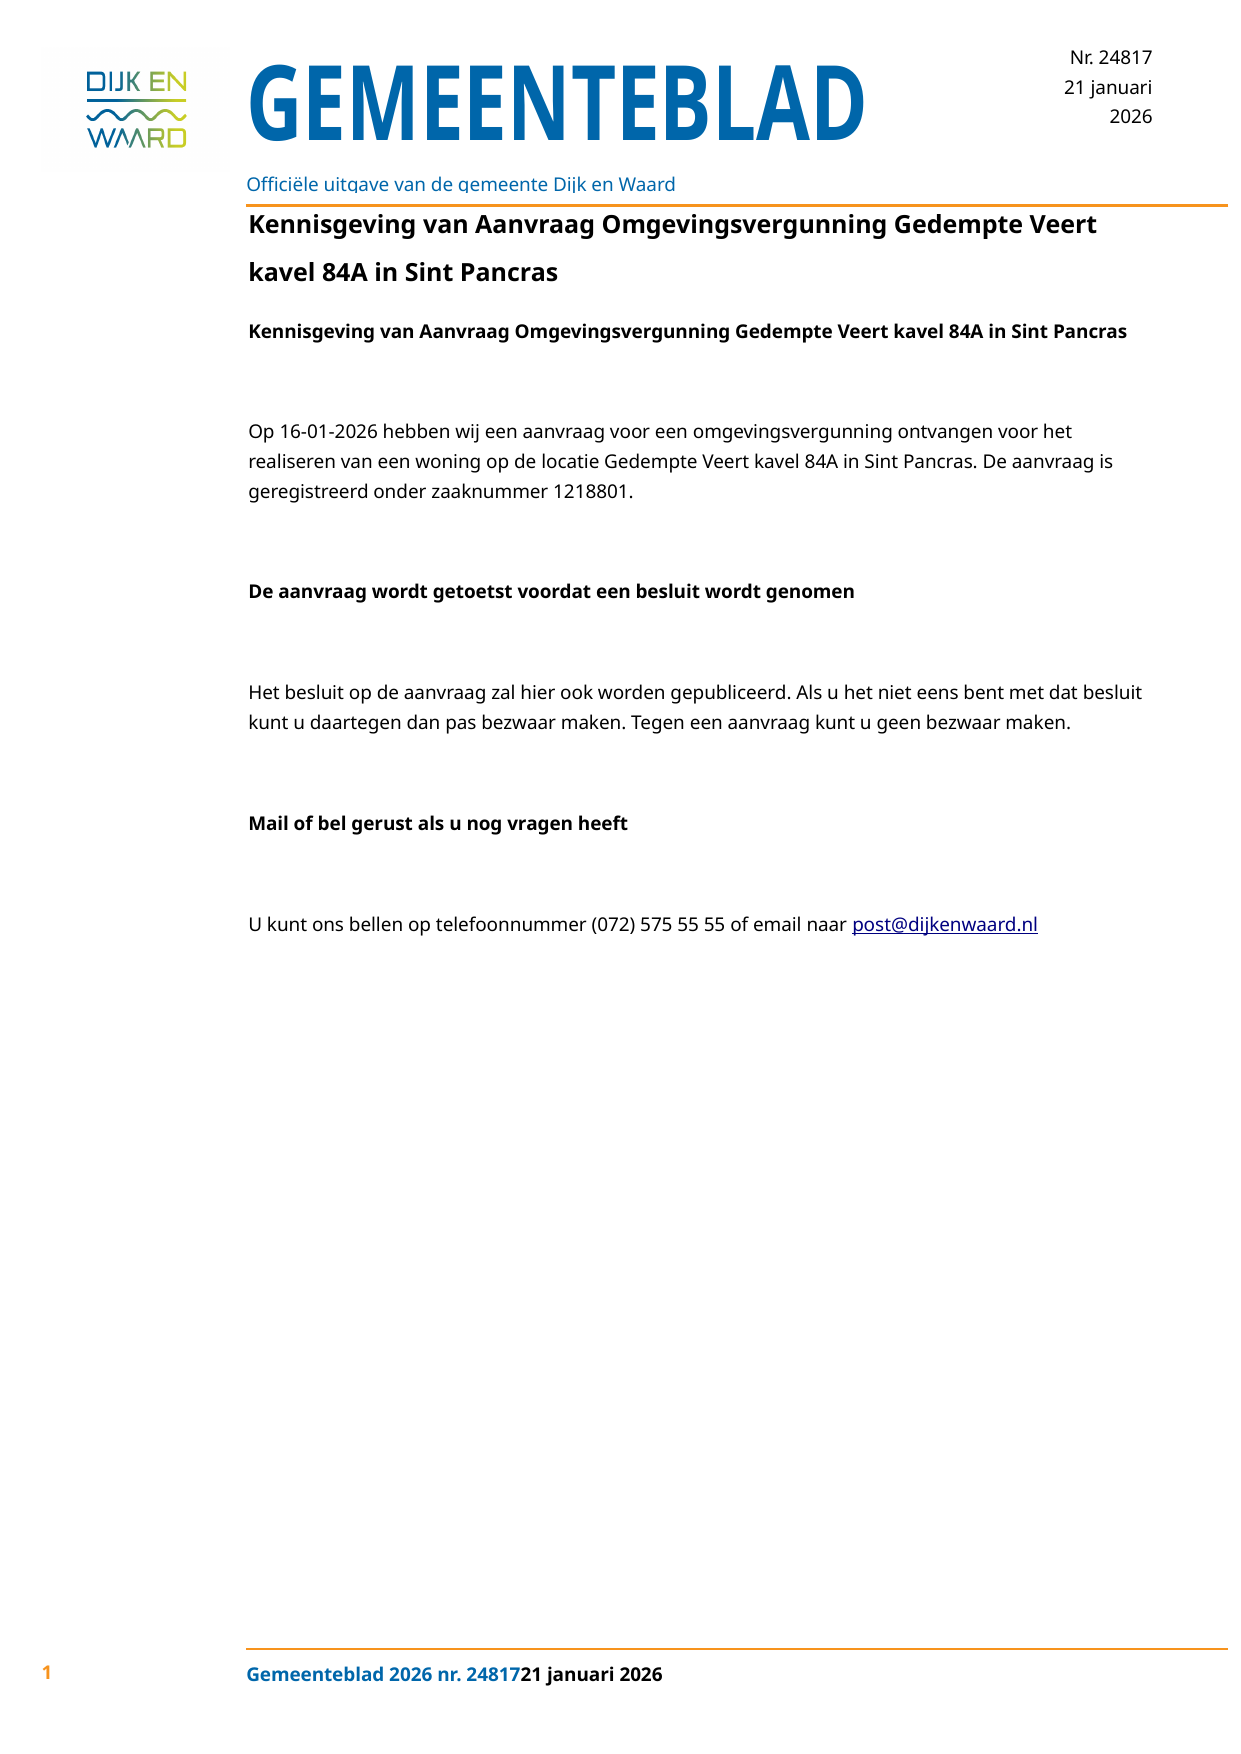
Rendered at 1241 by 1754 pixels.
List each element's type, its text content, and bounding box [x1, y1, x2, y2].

text Kennisgeving van Aanvraag Omgevingsvergunning Gedempte Veert kavel 84A in Sint Pancras [248, 207, 1152, 288]
text Op 16-01-2026 hebben wij een aanvraag voor een omgevingsvergunning ontvangen voor het realiseren van een woning op de locatie Gedempte Veert kavel 84A in Sint Pancras. De aanvraag is geregistreerd onder zaaknummer 1218801. [248, 419, 1152, 504]
picture [41, 47, 231, 172]
text De aanvraag wordt getoetst voordat een besluit wordt genomen [248, 579, 1152, 604]
text Kennisgeving van Aanvraag Omgevingsvergunning Gedempte Veert kavel 84A in Sint Pancras [248, 318, 1152, 344]
text Mail of bel gerust als u nog vragen heeft [248, 810, 1152, 836]
text U kunt ons bellen op telefoonnummer (072) 575 55 55 of email naar post@dijkenwaard.nl [248, 911, 1152, 937]
text Het besluit op de aanvraag zal hier ook worden gepubliceerd. Als u het niet eens bent met dat besluit kunt u daartegen dan pas bezwaar maken. Tegen een aanvraag kunt u geen bezwaar maken. [248, 679, 1152, 735]
